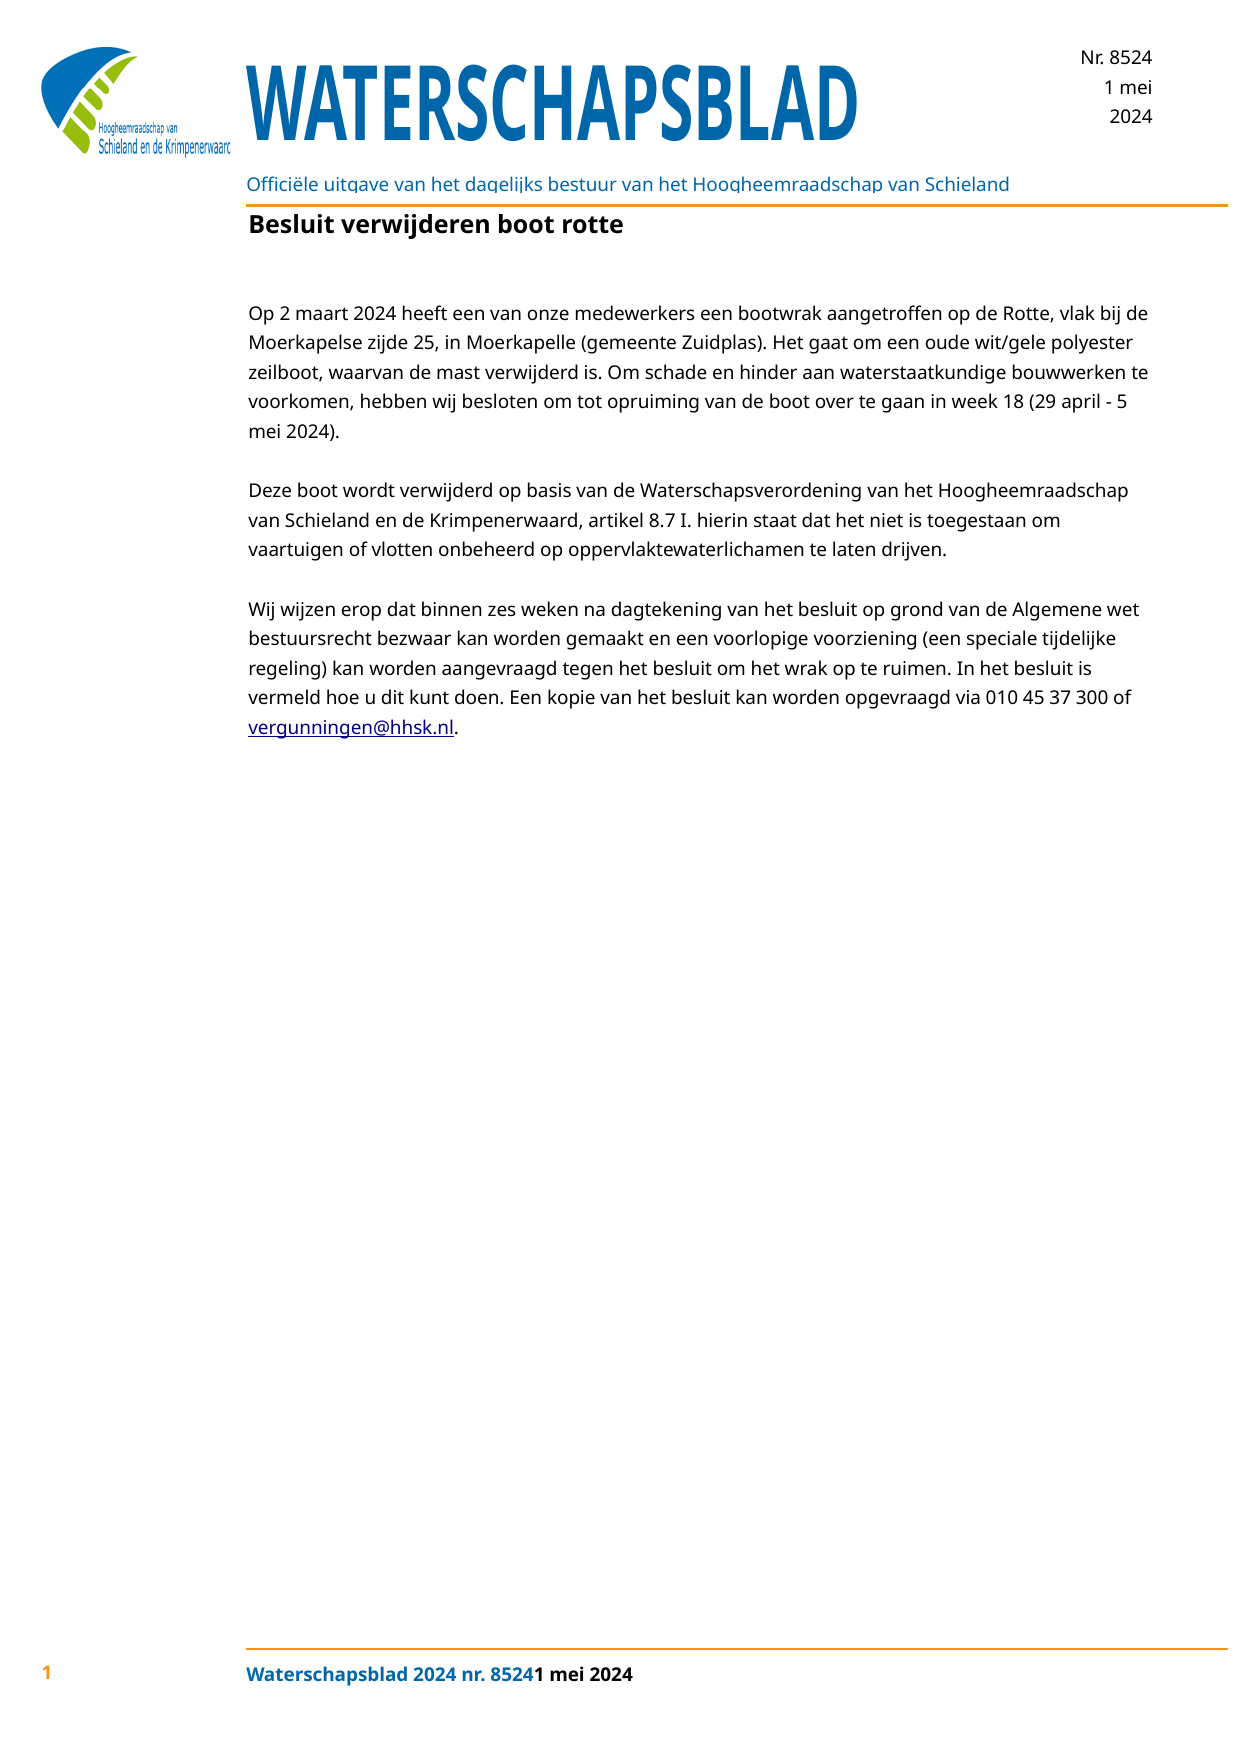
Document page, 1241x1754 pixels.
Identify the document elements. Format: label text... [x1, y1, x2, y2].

picture [41, 47, 231, 172]
text Deze boot wordt verwijderd op basis van de Waterschapsverordening van het Hoogheemraadschap van Schieland en de Krimpenerwaard, artikel 8.7 I. hierin staat dat het niet is toegestaan om vaartuigen of vlotten onbeheerd op oppervlaktewaterlichamen te laten drijven. [248, 477, 1152, 562]
text Besluit verwijderen boot rotte [248, 207, 1152, 241]
text Wij wijzen erop dat binnen zes weken na dagtekening van het besluit op grond van de Algemene wet bestuursrecht bezwaar kan worden gemaakt en een voorlopige voorziening (een speciale tijdelijke regeling) kan worden aangevraagd tegen het besluit om het wrak op te ruimen. In het besluit is vermeld hoe u dit kunt doen. Een kopie van het besluit kan worden opgevraagd via 010 45 37 300 of vergunningen@hhsk.nl. [248, 596, 1152, 740]
text Op 2 maart 2024 heeft een van onze medewerkers een bootwrak aangetroffen op de Rotte, vlak bij de Moerkapelse zijde 25, in Moerkapelle (gemeente Zuidplas). Het gaat om een oude wit/gele polyester zeilboot, waarvan de mast verwijderd is. Om schade en hinder aan waterstaatkundige bouwwerken te voorkomen, hebben wij besloten om tot opruiming van de boot over te gaan in week 18 (29 april - 5 mei 2024). [248, 300, 1152, 444]
